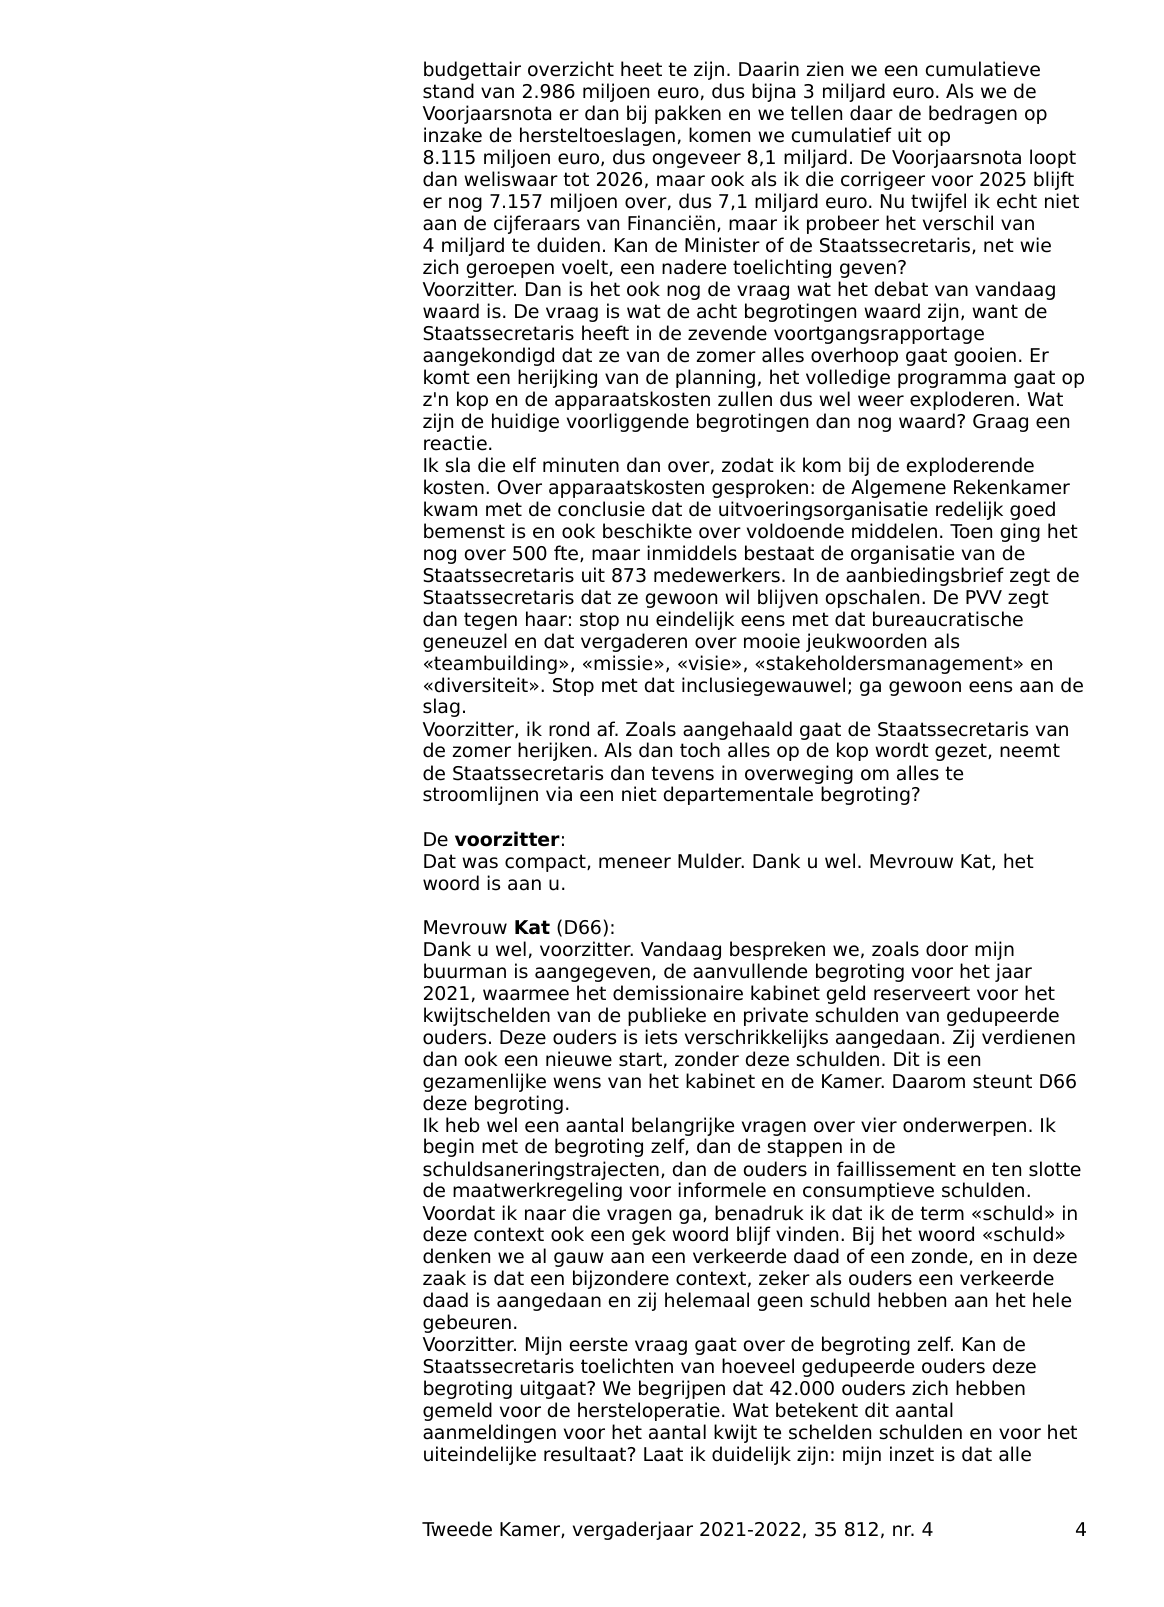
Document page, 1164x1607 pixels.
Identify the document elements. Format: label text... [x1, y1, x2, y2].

text Voorzitter, ik rond af. Zoals aangehaald gaat de Staatssecretaris van de zomer herijken. Als dan toch alles op de kop wordt gezet, neemt de Staatssecretaris dan tevens in overweging om alles te stroomlijnen via een niet departementale begroting? [422, 718, 1087, 806]
text Mevrouw Kat (D66): [422, 917, 1087, 939]
text Dank u wel, voorzitter. Vandaag bespreken we, zoals door mijn buurman is aangegeven, de aanvullende begroting voor het jaar 2021, waarmee het demissionaire kabinet geld reserveert voor het kwijtschelden van de publieke en private schulden van gedupeerde ouders. Deze ouders is iets verschrikkelijks aangedaan. Zij verdienen dan ook een nieuwe start, zonder deze schulden. Dit is een gezamenlijke wens van het kabinet en de Kamer. Daarom steunt D66 deze begroting. [422, 939, 1087, 1114]
text Ik sla die elf minuten dan over, zodat ik kom bij de exploderende kosten. Over apparaatskosten gesproken: de Algemene Rekenkamer kwam met de conclusie dat de uitvoeringsorganisatie redelijk goed bemenst is en ook beschikte over voldoende middelen. Toen ging het nog over 500 fte, maar inmiddels bestaat de organisatie van de Staatssecretaris uit 873 medewerkers. In de aanbiedingsbrief zegt de Staatssecretaris dat ze gewoon wil blijven opschalen. De PVV zegt dan tegen haar: stop nu eindelijk eens met dat bureaucratische geneuzel en dat vergaderen over mooie jeukwoorden als «teambuilding», «missie», «visie», «stakeholdersmanagement» en «diversiteit». Stop met dat inclusiegewauwel; ga gewoon eens aan de slag. [422, 455, 1087, 718]
text De voorzitter: [422, 828, 1087, 851]
text budgettair overzicht heet te zijn. Daarin zien we een cumulatieve stand van 2.986 miljoen euro, dus bijna 3 miljard euro. Als we de Voorjaarsnota er dan bij pakken en we tellen daar de bedragen op inzake de hersteltoeslagen, komen we cumulatief uit op 8.115 miljoen euro, dus ongeveer 8,1 miljard. De Voorjaarsnota loopt dan weliswaar tot 2026, maar ook als ik die corrigeer voor 2025 blijft er nog 7.157 miljoen over, dus 7,1 miljard euro. Nu twijfel ik echt niet aan de cijferaars van Financiën, maar ik probeer het verschil van 4 miljard te duiden. Kan de Minister of de Staatssecretaris, net wie zich geroepen voelt, een nadere toelichting geven? [422, 59, 1087, 279]
text Voorzitter. Dan is het ook nog de vraag wat het debat van vandaag waard is. De vraag is wat de acht begrotingen waard zijn, want de Staatssecretaris heeft in de zevende voortgangsrapportage aangekondigd dat ze van de zomer alles overhoop gaat gooien. Er komt een herijking van de planning, het volledige programma gaat op z'n kop en de apparaatskosten zullen dus wel weer exploderen. Wat zijn de huidige voorliggende begrotingen dan nog waard? Graag een reactie. [422, 279, 1087, 455]
text Voorzitter. Mijn eerste vraag gaat over de begroting zelf. Kan de Staatssecretaris toelichten van hoeveel gedupeerde ouders deze begroting uitgaat? We begrijpen dat 42.000 ouders zich hebben gemeld voor de hersteloperatie. Wat betekent dit aantal aanmeldingen voor het aantal kwijt te schelden schulden en voor het uiteindelijke resultaat? Laat ik duidelijk zijn: mijn inzet is dat alle [422, 1334, 1087, 1466]
text Ik heb wel een aantal belangrijke vragen over vier onderwerpen. Ik begin met de begroting zelf, dan de stappen in de schuldsaneringstrajecten, dan de ouders in faillissement en ten slotte de maatwerkregeling voor informele en consumptieve schulden. Voordat ik naar die vragen ga, benadruk ik dat ik de term «schuld» in deze context ook een gek woord blijf vinden. Bij het woord «schuld» denken we al gauw aan een verkeerde daad of een zonde, en in deze zaak is dat een bijzondere context, zeker als ouders een verkeerde daad is aangedaan en zij helemaal geen schuld hebben aan het hele gebeuren. [422, 1114, 1087, 1334]
text Dat was compact, meneer Mulder. Dank u wel. Mevrouw Kat, het woord is aan u. [422, 851, 1087, 894]
